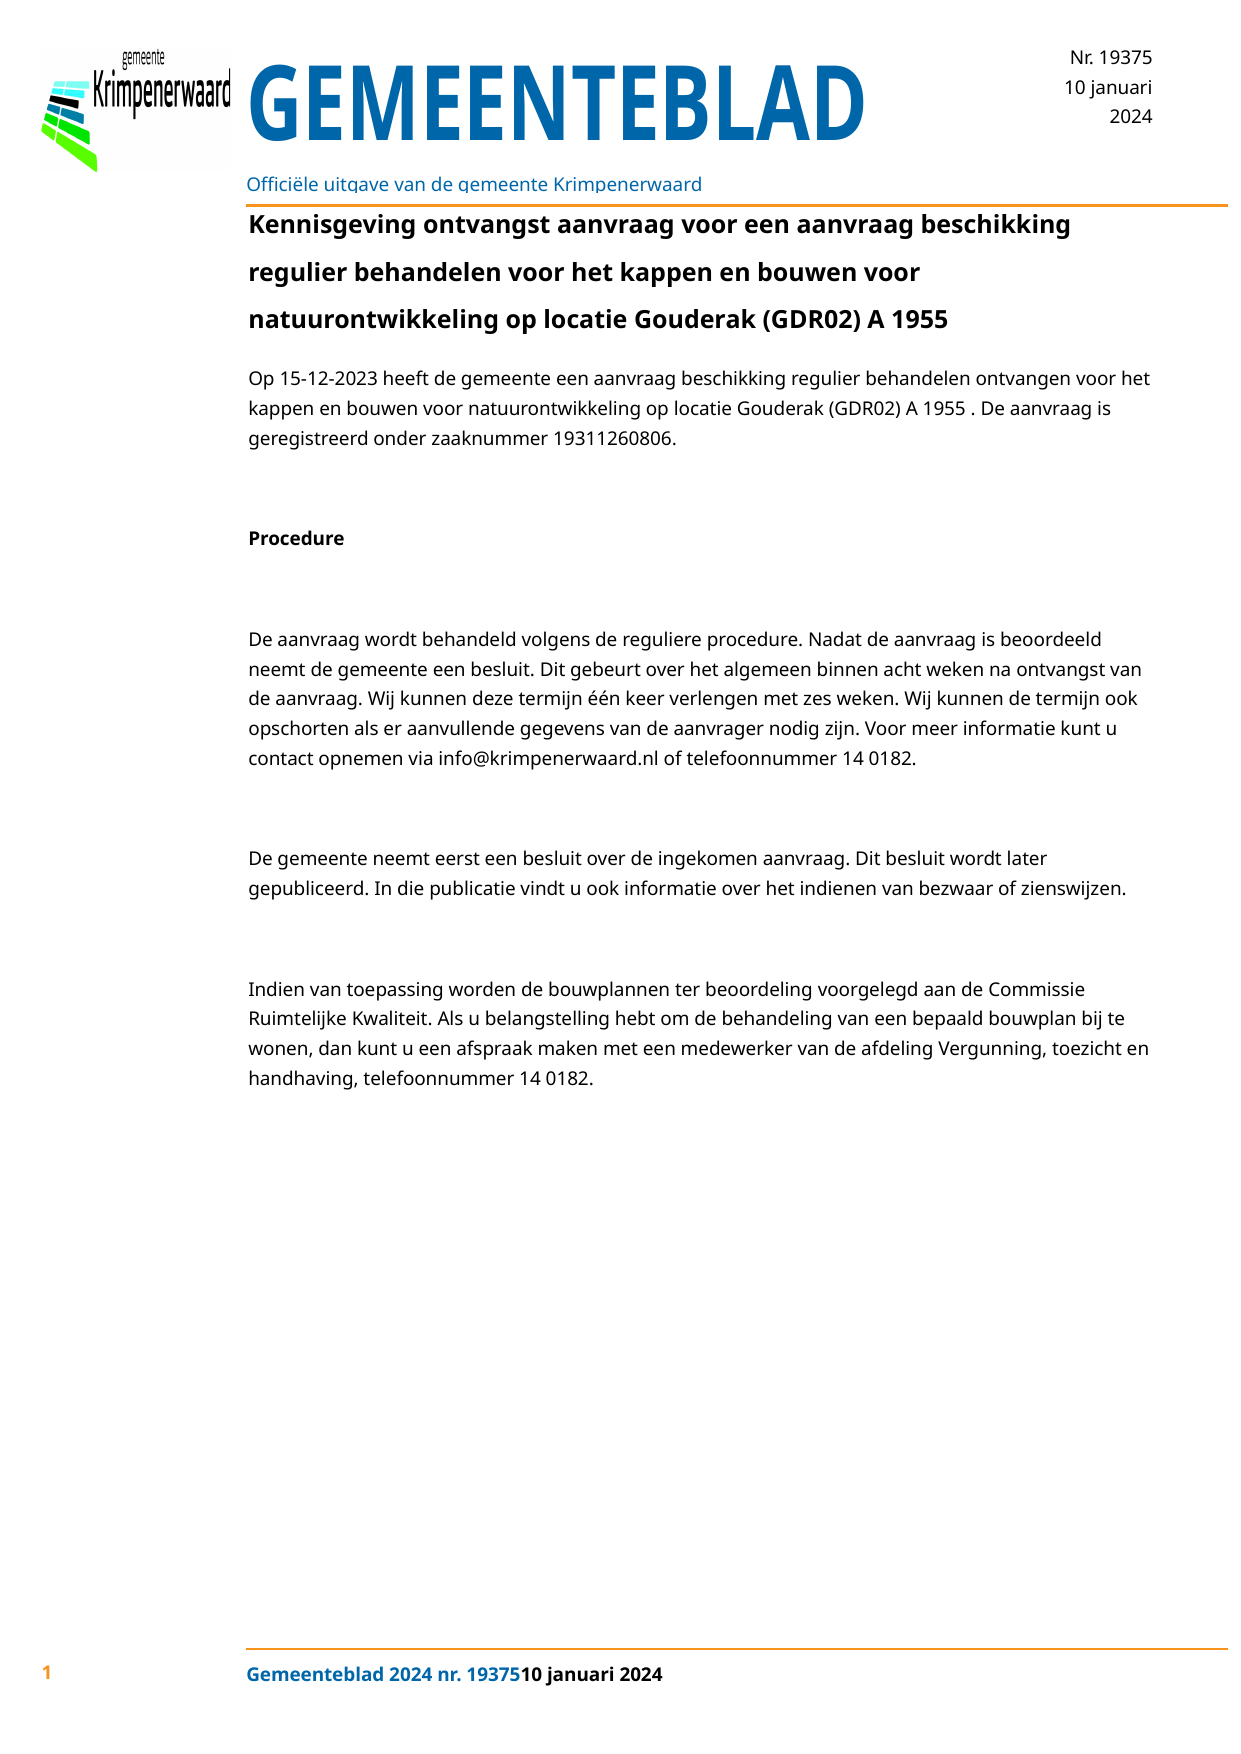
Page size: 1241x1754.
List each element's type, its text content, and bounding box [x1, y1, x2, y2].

text De aanvraag wordt behandeld volgens de reguliere procedure. Nadat de aanvraag is beoordeeld neemt de gemeente een besluit. Dit gebeurt over het algemeen binnen acht weken na ontvangst van de aanvraag. Wij kunnen deze termijn één keer verlengen met zes weken. Wij kunnen de termijn ook opschorten als er aanvullende gegevens van de aanvrager nodig zijn. Voor meer informatie kunt u contact opnemen via info@krimpenerwaard.nl of telefoonnummer 14 0182. [248, 626, 1152, 770]
text Procedure [248, 526, 1152, 551]
text Op 15-12-2023 heeft de gemeente een aanvraag beschikking regulier behandelen ontvangen voor het kappen en bouwen voor natuurontwikkeling op locatie Gouderak (GDR02) A 1955 . De aanvraag is geregistreerd onder zaaknummer 19311260806. [248, 366, 1152, 450]
text Kennisgeving ontvangst aanvraag voor een aanvraag beschikking regulier behandelen voor het kappen en bouwen voor natuurontwikkeling op locatie Gouderak (GDR02) A 1955 [248, 207, 1152, 336]
text De gemeente neemt eerst een besluit over de ingekomen aanvraag. Dit besluit wordt later gepubliceerd. In die publicatie vindt u ook informatie over het indienen van bezwaar of zienswijzen. [248, 846, 1152, 901]
picture [41, 47, 231, 172]
text Indien van toepassing worden de bouwplannen ter beoordeling voorgelegd aan de Commissie Ruimtelijke Kwaliteit. Als u belangstelling hebt om de behandeling van een bepaald bouwplan bij te wonen, dan kunt u een afspraak maken met een medewerker van de afdeling Vergunning, toezicht en handhaving, telefoonnummer 14 0182. [248, 976, 1152, 1090]
